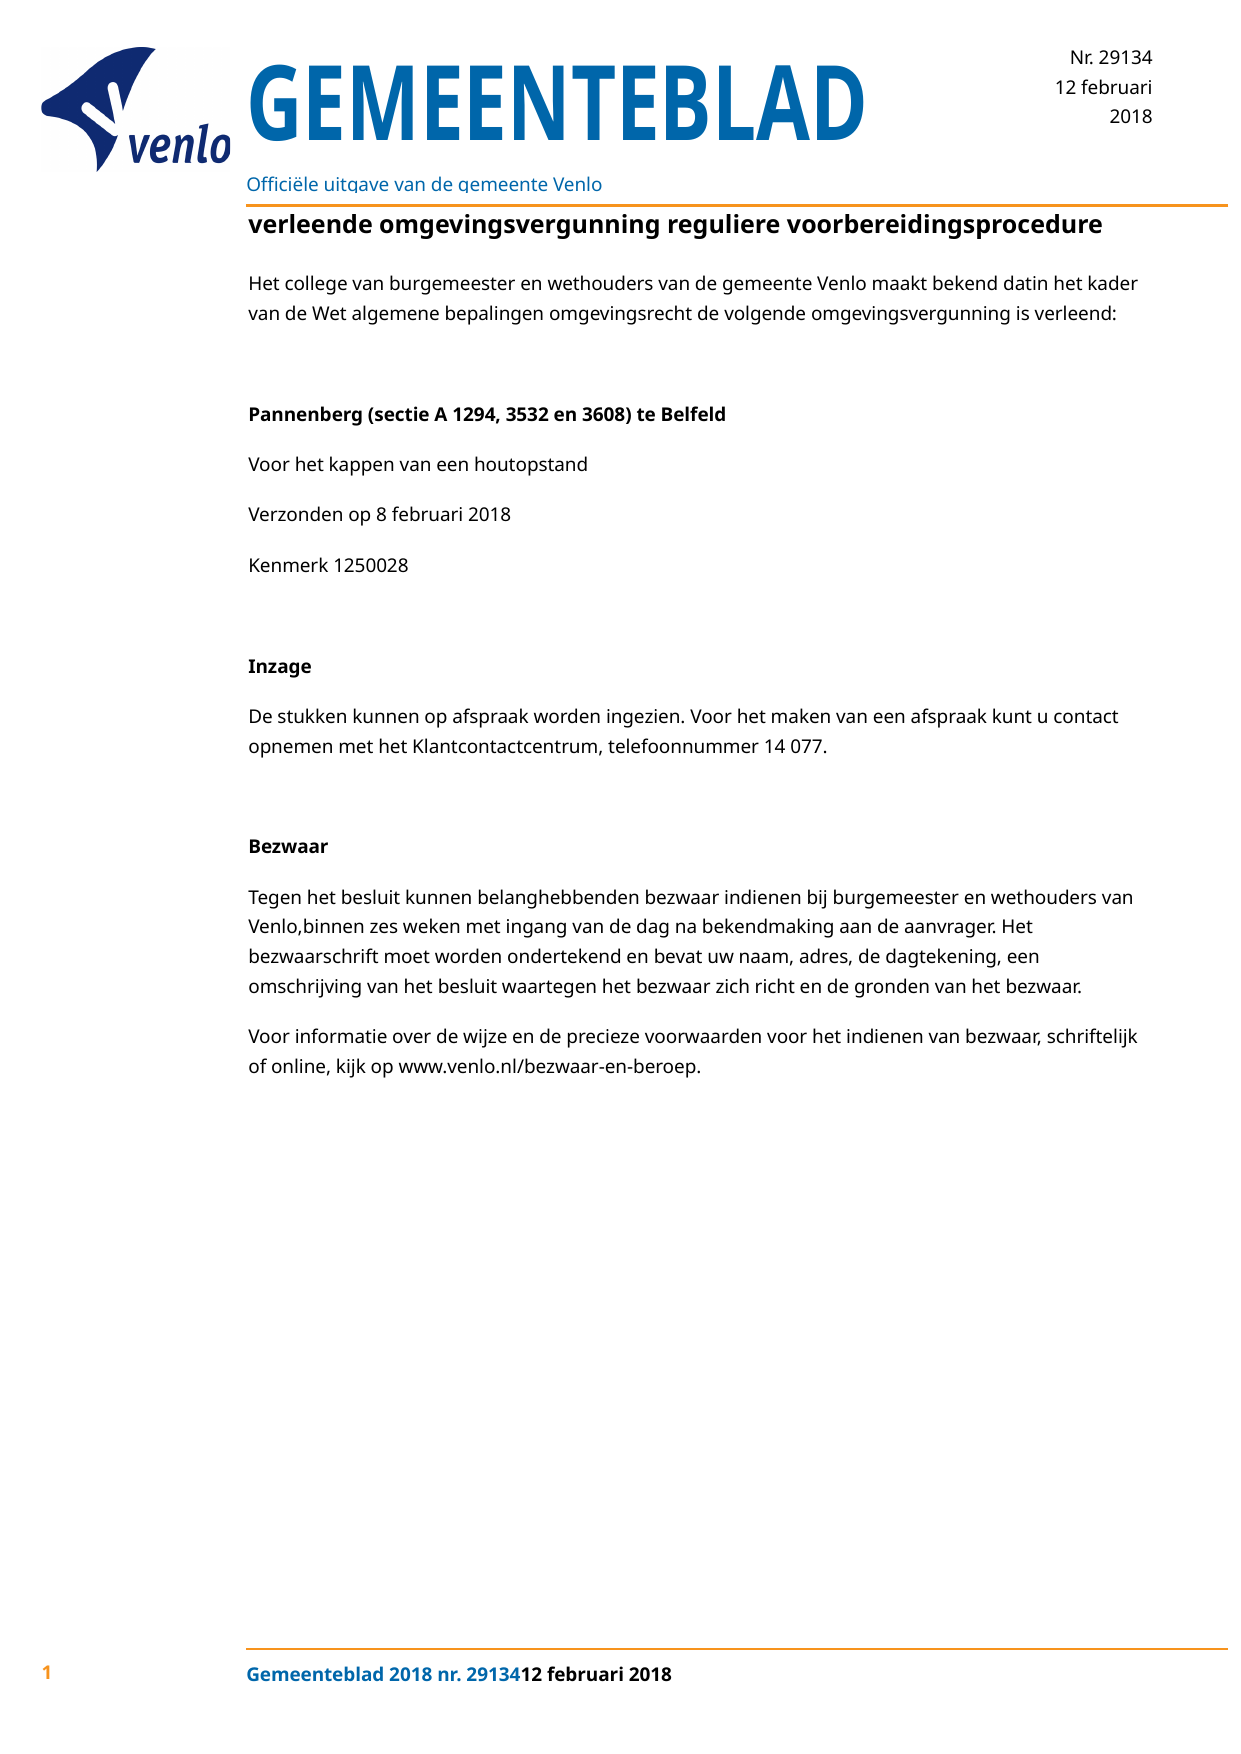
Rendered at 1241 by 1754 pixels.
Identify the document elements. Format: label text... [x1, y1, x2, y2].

text Voor informatie over de wijze en de precieze voorwaarden voor het indienen van bezwaar, schriftelijk of online, kijk op www.venlo.nl/bezwaar-en-beroep. [248, 1023, 1152, 1078]
text De stukken kunnen op afspraak worden ingezien. Voor het maken van een afspraak kunt u contact opnemen met het Klantcontactcentrum, telefoonnummer 14 077. [248, 703, 1152, 758]
text verleende omgevingsvergunning reguliere voorbereidingsprocedure [248, 207, 1152, 241]
text Pannenberg (sectie A 1294, 3532 en 3608) te Belfeld [248, 401, 1152, 426]
picture [41, 47, 231, 172]
text Inzage [248, 653, 1152, 678]
text Verzonden op 8 februari 2018 [248, 502, 1152, 527]
text Voor het kappen van een houtopstand [248, 451, 1152, 477]
text Het college van burgemeester en wethouders van de gemeente Venlo maakt bekend datin het kader van de Wet algemene bepalingen omgevingsrecht de volgende omgevingsvergunning is verleend: [248, 270, 1152, 326]
text Kenmerk 1250028 [248, 552, 1152, 578]
text Tegen het besluit kunnen belanghebbenden bezwaar indienen bij burgemeester en wethouders van Venlo,binnen zes weken met ingang van de dag na bekendmaking aan de aanvrager. Het bezwaarschrift moet worden ondertekend en bevat uw naam, adres, de dagtekening, een omschrijving van het besluit waartegen het bezwaar zich richt en de gronden van het bezwaar. [248, 884, 1152, 998]
text Bezwaar [248, 834, 1152, 859]
